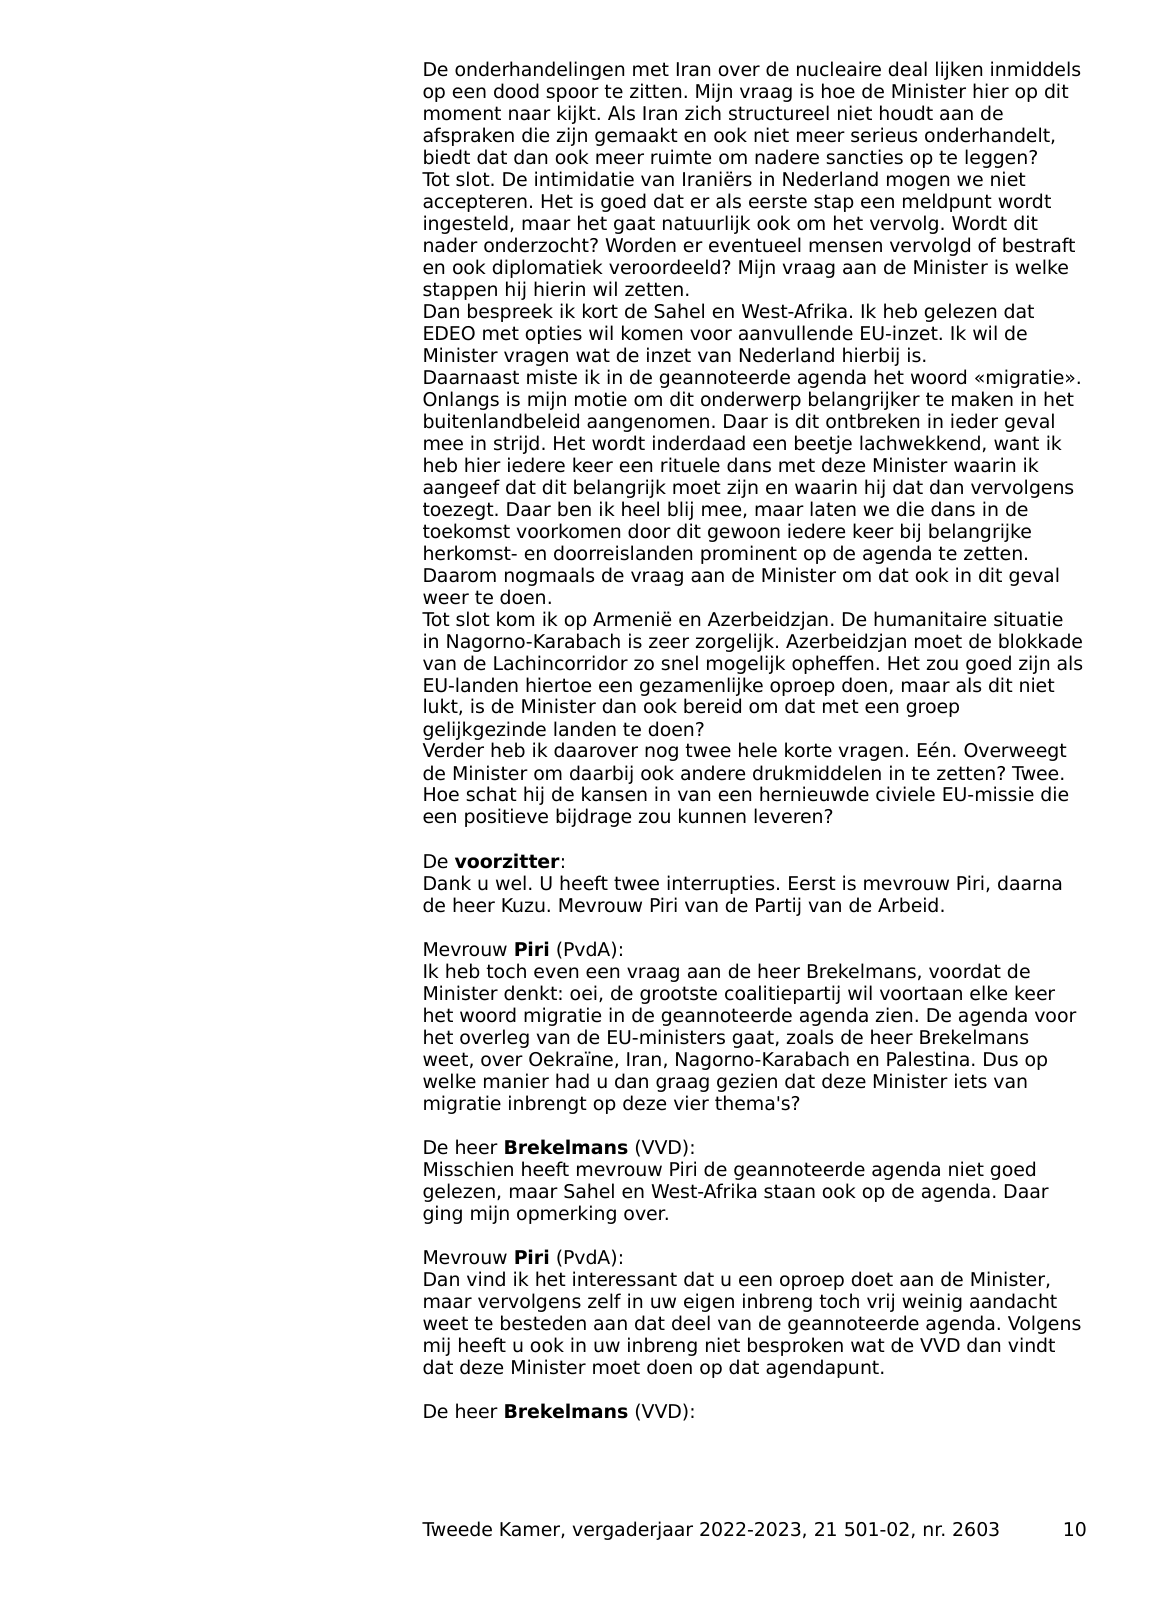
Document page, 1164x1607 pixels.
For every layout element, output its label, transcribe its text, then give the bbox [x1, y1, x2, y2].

text De heer Brekelmans (VVD): [422, 1137, 1087, 1159]
text Dan bespreek ik kort de Sahel en West-Afrika. Ik heb gelezen dat EDEO met opties wil komen voor aanvullende EU-inzet. Ik wil de Minister vragen wat de inzet van Nederland hierbij is. [422, 301, 1087, 367]
text De onderhandelingen met Iran over de nucleaire deal lijken inmiddels op een dood spoor te zitten. Mijn vraag is hoe de Minister hier op dit moment naar kijkt. Als Iran zich structureel niet houdt aan de afspraken die zijn gemaakt en ook niet meer serieus onderhandelt, biedt dat dan ook meer ruimte om nadere sancties op te leggen? [422, 59, 1087, 169]
text Ik heb toch even een vraag aan de heer Brekelmans, voordat de Minister denkt: oei, de grootste coalitiepartij wil voortaan elke keer het woord migratie in de geannoteerde agenda zien. De agenda voor het overleg van de EU-ministers gaat, zoals de heer Brekelmans weet, over Oekraïne, Iran, Nagorno-Karabach en Palestina. Dus op welke manier had u dan graag gezien dat deze Minister iets van migratie inbrengt op deze vier thema's? [422, 961, 1087, 1114]
text De heer Brekelmans (VVD): [422, 1401, 1087, 1423]
text Dank u wel. U heeft twee interrupties. Eerst is mevrouw Piri, daarna de heer Kuzu. Mevrouw Piri van de Partij van de Arbeid. [422, 872, 1087, 916]
text De voorzitter: [422, 851, 1087, 872]
text Mevrouw Piri (PvdA): [422, 939, 1087, 961]
text Dan vind ik het interessant dat u een oproep doet aan de Minister, maar vervolgens zelf in uw eigen inbreng toch vrij weinig aandacht weet te besteden aan dat deel van de geannoteerde agenda. Volgens mij heeft u ook in uw inbreng niet besproken wat de VVD dan vindt dat deze Minister moet doen op dat agendapunt. [422, 1269, 1087, 1379]
text Misschien heeft mevrouw Piri de geannoteerde agenda niet goed gelezen, maar Sahel en West-Afrika staan ook op de agenda. Daar ging mijn opmerking over. [422, 1159, 1087, 1224]
text Mevrouw Piri (PvdA): [422, 1247, 1087, 1269]
text Tot slot kom ik op Armenië en Azerbeidzjan. De humanitaire situatie in Nagorno-Karabach is zeer zorgelijk. Azerbeidzjan moet de blokkade van de Lachincorridor zo snel mogelijk opheffen. Het zou goed zijn als EU-landen hiertoe een gezamenlijke oproep doen, maar als dit niet lukt, is de Minister dan ook bereid om dat met een groep gelijkgezinde landen te doen? [422, 608, 1087, 740]
text Daarnaast miste ik in de geannoteerde agenda het woord «migratie». Onlangs is mijn motie om dit onderwerp belangrijker te maken in het buitenlandbeleid aangenomen. Daar is dit ontbreken in ieder geval mee in strijd. Het wordt inderdaad een beetje lachwekkend, want ik heb hier iedere keer een rituele dans met deze Minister waarin ik aangeef dat dit belangrijk moet zijn en waarin hij dat dan vervolgens toezegt. Daar ben ik heel blij mee, maar laten we die dans in de toekomst voorkomen door dit gewoon iedere keer bij belangrijke herkomst- en doorreislanden prominent op de agenda te zetten. Daarom nogmaals de vraag aan de Minister om dat ook in dit geval weer te doen. [422, 367, 1087, 608]
text Tot slot. De intimidatie van Iraniërs in Nederland mogen we niet accepteren. Het is goed dat er als eerste stap een meldpunt wordt ingesteld, maar het gaat natuurlijk ook om het vervolg. Wordt dit nader onderzocht? Worden er eventueel mensen vervolgd of bestraft en ook diplomatiek veroordeeld? Mijn vraag aan de Minister is welke stappen hij hierin wil zetten. [422, 169, 1087, 301]
text Verder heb ik daarover nog twee hele korte vragen. Eén. Overweegt de Minister om daarbij ook andere drukmiddelen in te zetten? Twee. Hoe schat hij de kansen in van een hernieuwde civiele EU-missie die een positieve bijdrage zou kunnen leveren? [422, 740, 1087, 828]
